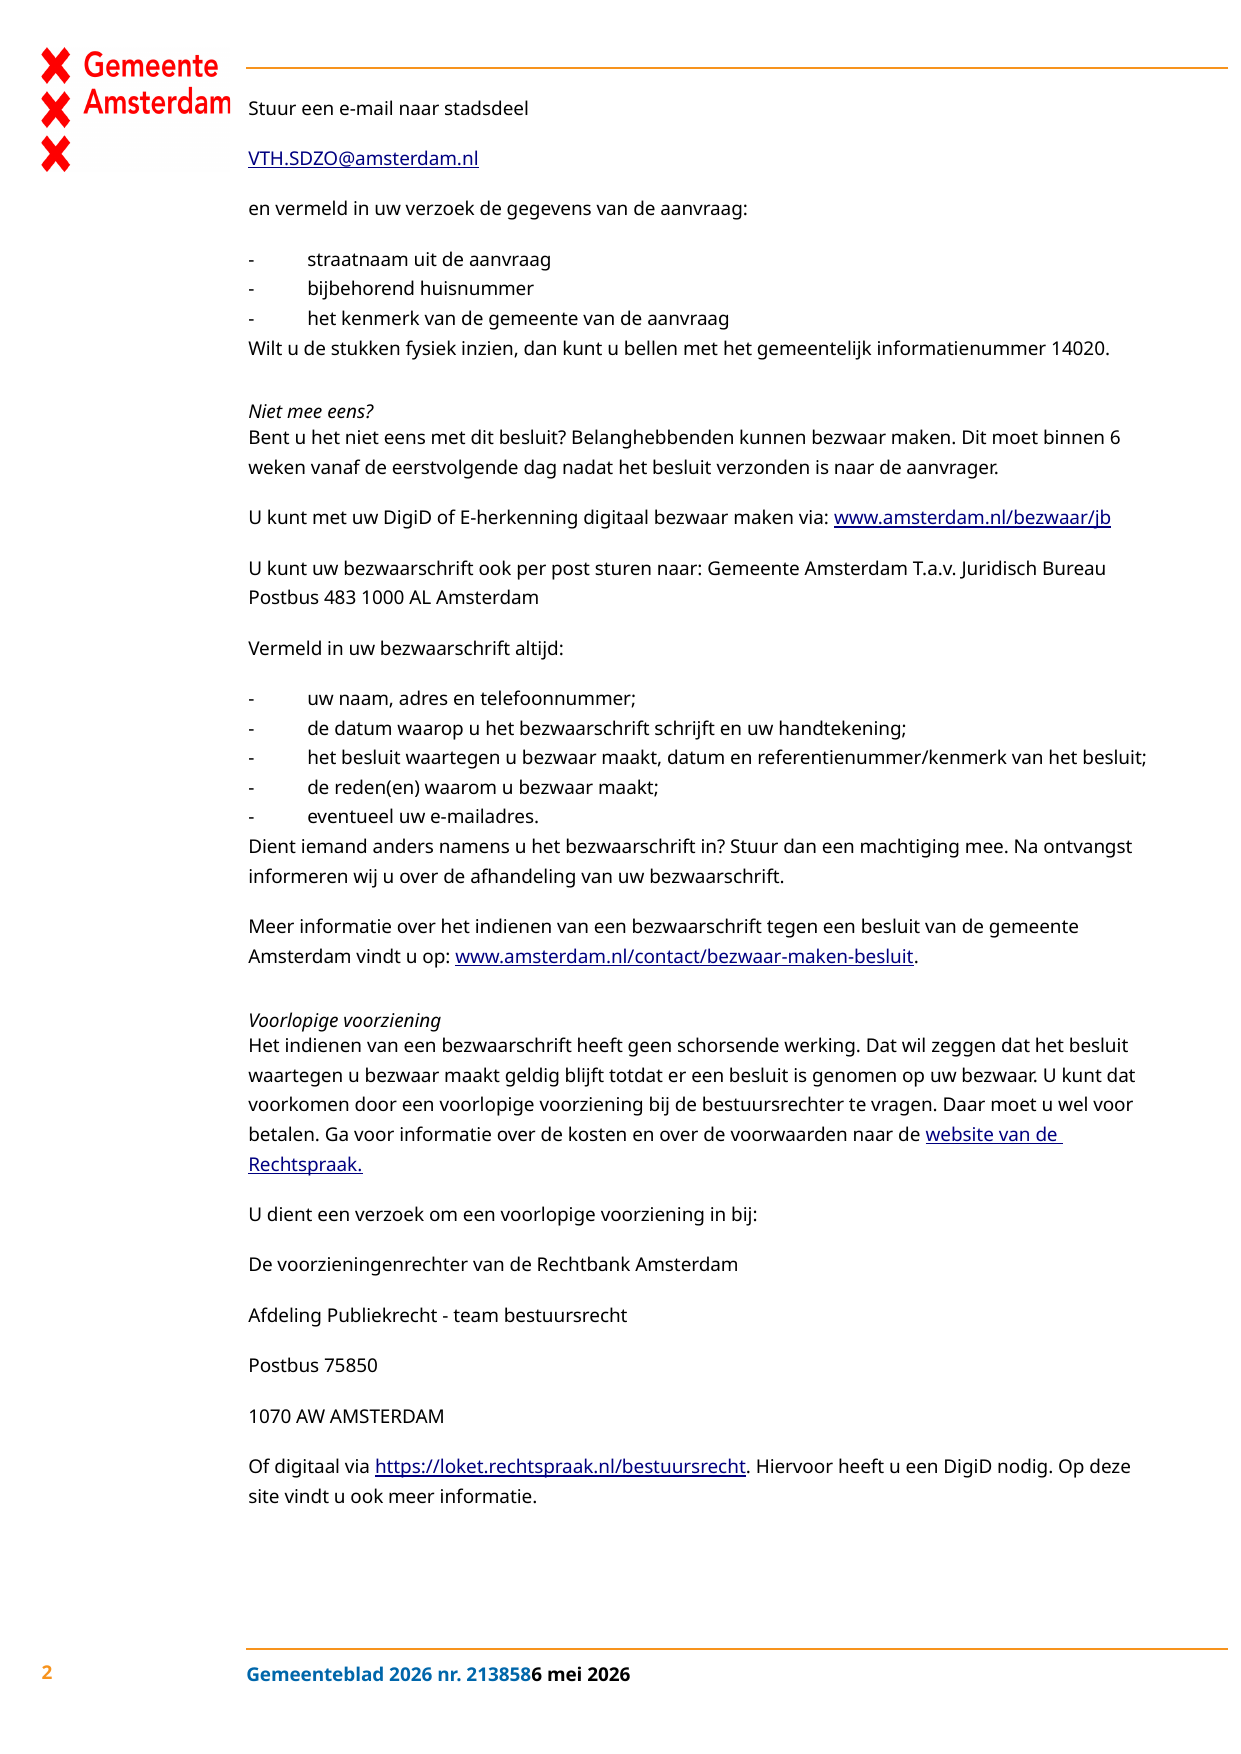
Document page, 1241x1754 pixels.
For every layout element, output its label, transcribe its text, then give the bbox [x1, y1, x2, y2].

text Wilt u de stukken fysiek inzien, dan kunt u bellen met het gemeentelijk informatienummer 14020. [248, 335, 1152, 361]
text Postbus 75850 [248, 1352, 1152, 1378]
list uw naam, adres en telefoonnummer; [248, 685, 1152, 711]
text Meer informatie over het indienen van een bezwaarschrift tegen een besluit van de gemeente Amsterdam vindt u op: www.amsterdam.nl/contact/bezwaar-maken-besluit. [248, 913, 1152, 968]
text Bent u het niet eens met dit besluit? Belanghebbenden kunnen bezwaar maken. Dit moet binnen 6 weken vanaf de eerstvolgende dag nadat het besluit verzonden is naar de aanvrager. [248, 424, 1152, 480]
list de reden(en) waarom u bezwaar maakt; [248, 774, 1152, 800]
text Voorlopige voorziening [248, 1007, 1152, 1032]
text U dient een verzoek om een voorlopige voorziening in bij: [248, 1201, 1152, 1227]
text Stuur een e-mail naar stadsdeel [248, 95, 1152, 121]
text De voorzieningenrechter van de Rechtbank Amsterdam [248, 1252, 1152, 1277]
list het besluit waartegen u bezwaar maakt, datum en referentienummer/kenmerk van het besluit; [248, 744, 1152, 770]
text VTH.SDZO@amsterdam.nl [248, 145, 1152, 171]
text U kunt met uw DigiD of E-herkenning digitaal bezwaar maken via: www.amsterdam.nl/bezwaar/jb [248, 504, 1152, 530]
list bijbehorend huisnummer [248, 276, 1152, 301]
list eventueel uw e-mailadres. [248, 804, 1152, 829]
text Afdeling Publiekrecht - team bestuursrecht [248, 1302, 1152, 1328]
text Of digitaal via https://loket.rechtspraak.nl/bestuursrecht. Hiervoor heeft u een DigiD nodig. Op deze site vindt u ook meer informatie. [248, 1453, 1152, 1509]
text en vermeld in uw verzoek de gegevens van de aanvraag: [248, 196, 1152, 221]
text Vermeld in uw bezwaarschrift altijd: [248, 635, 1152, 661]
text 1070 AW AMSTERDAM [248, 1403, 1152, 1429]
text Niet mee eens? [248, 399, 1152, 424]
text Het indienen van een bezwaarschrift heeft geen schorsende werking. Dat wil zeggen dat het besluit waartegen u bezwaar maakt geldig blijft totdat er een besluit is genomen op uw bezwaar. U kunt dat voorkomen door een voorlopige voorziening bij de bestuursrechter te vragen. Daar moet u wel voor betalen. Ga voor informatie over de kosten en over de voorwaarden naar de website van de Rechtspraak. [248, 1032, 1152, 1177]
list de datum waarop u het bezwaarschrift schrijft en uw handtekening; [248, 715, 1152, 741]
picture [41, 47, 231, 172]
text U kunt uw bezwaarschrift ook per post sturen naar: Gemeente Amsterdam T.a.v. Juridisch Bureau Postbus 483 1000 AL Amsterdam [248, 555, 1152, 610]
list straatnaam uit de aanvraag [248, 246, 1152, 272]
list het kenmerk van de gemeente van de aanvraag [248, 305, 1152, 331]
text Dient iemand anders namens u het bezwaarschrift in? Stuur dan een machtiging mee. Na ontvangst informeren wij u over de afhandeling van uw bezwaarschrift. [248, 833, 1152, 888]
